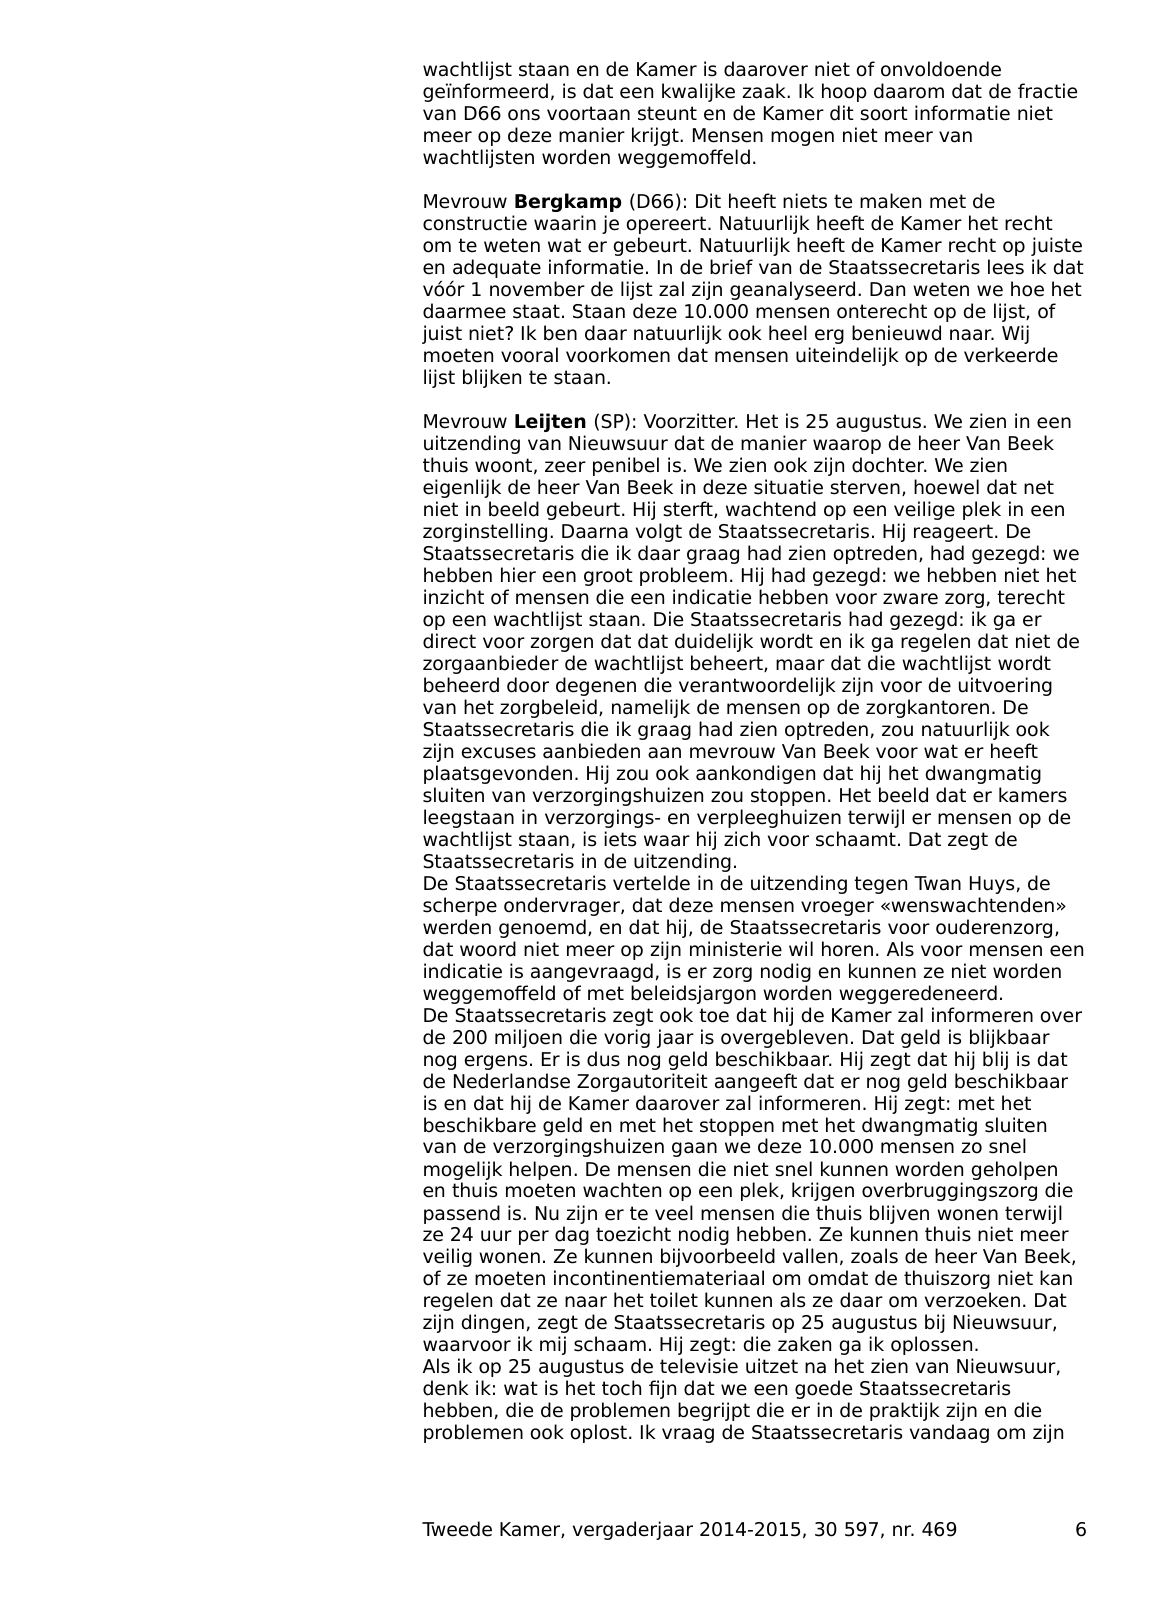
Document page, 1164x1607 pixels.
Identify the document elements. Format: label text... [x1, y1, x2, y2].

text De Staatssecretaris zegt ook toe dat hij de Kamer zal informeren over de 200 miljoen die vorig jaar is overgebleven. Dat geld is blijkbaar nog ergens. Er is dus nog geld beschikbaar. Hij zegt dat hij blij is dat de Nederlandse Zorgautoriteit aangeeft dat er nog geld beschikbaar is en dat hij de Kamer daarover zal informeren. Hij zegt: met het beschikbare geld en met het stoppen met het dwangmatig sluiten van de verzorgingshuizen gaan we deze 10.000 mensen zo snel mogelijk helpen. De mensen die niet snel kunnen worden geholpen en thuis moeten wachten op een plek, krijgen overbruggingszorg die passend is. Nu zijn er te veel mensen die thuis blijven wonen terwijl ze 24 uur per dag toezicht nodig hebben. Ze kunnen thuis niet meer veilig wonen. Ze kunnen bijvoorbeeld vallen, zoals de heer Van Beek, of ze moeten incontinentiemateriaal om omdat de thuiszorg niet kan regelen dat ze naar het toilet kunnen als ze daar om verzoeken. Dat zijn dingen, zegt de Staatssecretaris op 25 augustus bij Nieuwsuur, waarvoor ik mij schaam. Hij zegt: die zaken ga ik oplossen. [422, 1004, 1087, 1356]
text Mevrouw Leijten (SP): Voorzitter. Het is 25 augustus. We zien in een uitzending van Nieuwsuur dat de manier waarop de heer Van Beek thuis woont, zeer penibel is. We zien ook zijn dochter. We zien eigenlijk de heer Van Beek in deze situatie sterven, hoewel dat net niet in beeld gebeurt. Hij sterft, wachtend op een veilige plek in een zorginstelling. Daarna volgt de Staatssecretaris. Hij reageert. De Staatssecretaris die ik daar graag had zien optreden, had gezegd: we hebben hier een groot probleem. Hij had gezegd: we hebben niet het inzicht of mensen die een indicatie hebben voor zware zorg, terecht op een wachtlijst staan. Die Staatssecretaris had gezegd: ik ga er direct voor zorgen dat dat duidelijk wordt en ik ga regelen dat niet de zorgaanbieder de wachtlijst beheert, maar dat die wachtlijst wordt beheerd door degenen die verantwoordelijk zijn voor de uitvoering van het zorgbeleid, namelijk de mensen op de zorgkantoren. De Staatssecretaris die ik graag had zien optreden, zou natuurlijk ook zijn excuses aanbieden aan mevrouw Van Beek voor wat er heeft plaatsgevonden. Hij zou ook aankondigen dat hij het dwangmatig sluiten van verzorgingshuizen zou stoppen. Het beeld dat er kamers leegstaan in verzorgings- en verpleeghuizen terwijl er mensen op de wachtlijst staan, is iets waar hij zich voor schaamt. Dat zegt de Staatssecretaris in de uitzending. [422, 411, 1087, 873]
text De Staatssecretaris vertelde in de uitzending tegen Twan Huys, de scherpe ondervrager, dat deze mensen vroeger «wenswachtenden» werden genoemd, en dat hij, de Staatssecretaris voor ouderenzorg, dat woord niet meer op zijn ministerie wil horen. Als voor mensen een indicatie is aangevraagd, is er zorg nodig en kunnen ze niet worden weggemoffeld of met beleidsjargon worden weggeredeneerd. [422, 873, 1087, 1004]
text wachtlijst staan en de Kamer is daarover niet of onvoldoende geïnformeerd, is dat een kwalijke zaak. Ik hoop daarom dat de fractie van D66 ons voortaan steunt en de Kamer dit soort informatie niet meer op deze manier krijgt. Mensen mogen niet meer van wachtlijsten worden weggemoffeld. [422, 59, 1087, 169]
text Als ik op 25 augustus de televisie uitzet na het zien van Nieuwsuur, denk ik: wat is het toch fijn dat we een goede Staatssecretaris hebben, die de problemen begrijpt die er in de praktijk zijn en die problemen ook oplost. Ik vraag de Staatssecretaris vandaag om zijn [422, 1356, 1087, 1444]
text Mevrouw Bergkamp (D66): Dit heeft niets te maken met de constructie waarin je opereert. Natuurlijk heeft de Kamer het recht om te weten wat er gebeurt. Natuurlijk heeft de Kamer recht op juiste en adequate informatie. In de brief van de Staatssecretaris lees ik dat vóór 1 november de lijst zal zijn geanalyseerd. Dan weten we hoe het daarmee staat. Staan deze 10.000 mensen onterecht op de lijst, of juist niet? Ik ben daar natuurlijk ook heel erg benieuwd naar. Wij moeten vooral voorkomen dat mensen uiteindelijk op de verkeerde lijst blijken te staan. [422, 191, 1087, 389]
